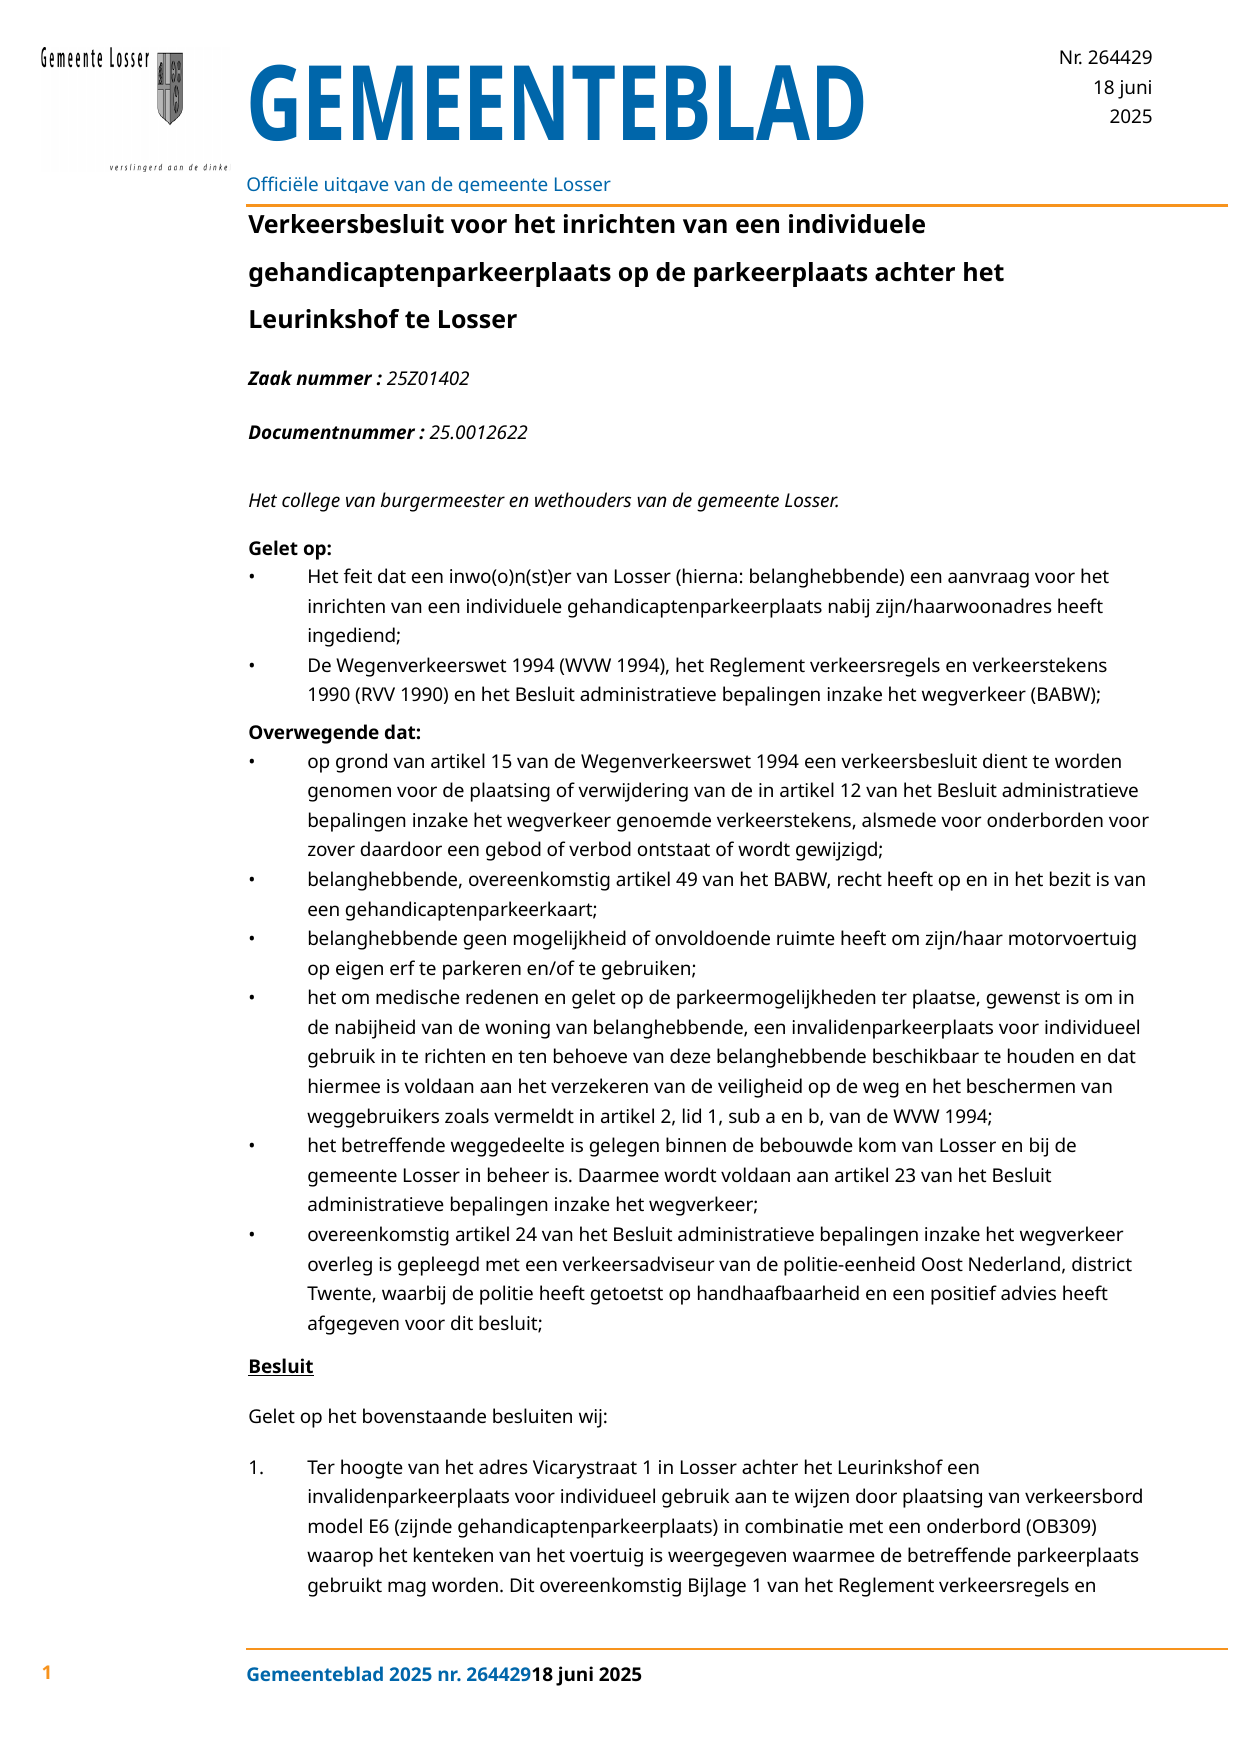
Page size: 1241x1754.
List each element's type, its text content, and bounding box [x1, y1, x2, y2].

picture [41, 47, 231, 172]
text Gelet op: [248, 535, 1152, 561]
text Verkeersbesluit voor het inrichten van een individuele gehandicaptenparkeerplaats op de parkeerplaats achter het Leurinkshof te Losser [248, 207, 1152, 336]
list Ter hoogte van het adres Vicarystraat 1 in Losser achter het Leurinkshof een invalidenparkeerplaats voor individueel gebruik aan te wijzen door plaatsing van verkeersbord model E6 (zijnde gehandicaptenparkeerplaats) in combinatie met een onderbord (OB309) waarop het kenteken van het voertuig is weergegeven waarmee de betreffende parkeerplaats gebruikt mag worden. Dit overeenkomstig Bijlage 1 van het Reglement verkeersregels en [248, 1454, 1152, 1598]
list overeenkomstig artikel 24 van het Besluit administratieve bepalingen inzake het wegverkeer overleg is gepleegd met een verkeersadviseur van de politie-eenheid Oost Nederland, district Twente, waarbij de politie heeft getoetst op handhaafbaarheid en een positief advies heeft afgegeven voor dit besluit; [248, 1221, 1152, 1336]
text Gelet op het bovenstaande besluiten wij: [248, 1403, 1152, 1429]
text Besluit [248, 1353, 1152, 1379]
list het betreffende weggedeelte is gelegen binnen de bebouwde kom van Losser en bij de gemeente Losser in beheer is. Daarmee wordt voldaan aan artikel 23 van het Besluit administratieve bepalingen inzake het wegverkeer; [248, 1132, 1152, 1217]
text Overwegende dat: [248, 719, 1152, 745]
text Zaak nummer : 25Z01402 [248, 366, 1152, 391]
text Documentnummer : 25.0012622 [248, 419, 1152, 445]
list De Wegenverkeerswet 1994 (WVW 1994), het Reglement verkeersregels en verkeerstekens 1990 (RVV 1990) en het Besluit administratieve bepalingen inzake het wegverkeer (BABW); [248, 652, 1152, 707]
text Het college van burgermeester en wethouders van de gemeente Losser. [248, 487, 1152, 513]
list belanghebbende, overeenkomstig artikel 49 van het BABW, recht heeft op en in het bezit is van een gehandicaptenparkeerkaart; [248, 866, 1152, 921]
list op grond van artikel 15 van de Wegenverkeerswet 1994 een verkeersbesluit dient te worden genomen voor de plaatsing of verwijdering van de in artikel 12 van het Besluit administratieve bepalingen inzake het wegverkeer genoemde verkeerstekens, alsmede voor onderborden voor zover daardoor een gebod of verbod ontstaat of wordt gewijzigd; [248, 748, 1152, 862]
list het om medische redenen en gelet op de parkeermogelijkheden ter plaatse, gewenst is om in de nabijheid van de woning van belanghebbende, een invalidenparkeerplaats voor individueel gebruik in te richten en ten behoeve van deze belanghebbende beschikbaar te houden en dat hiermee is voldaan aan het verzekeren van de veiligheid op de weg en het beschermen van weggebruikers zoals vermeldt in artikel 2, lid 1, sub a en b, van de WVW 1994; [248, 984, 1152, 1128]
list belanghebbende geen mogelijkheid of onvoldoende ruimte heeft om zijn/haar motorvoertuig op eigen erf te parkeren en/of te gebruiken; [248, 925, 1152, 981]
list Het feit dat een inwo(o)n(st)er van Losser (hierna: belanghebbende) een aanvraag voor het inrichten van een individuele gehandicaptenparkeerplaats nabij zijn/haarwoonadres heeft ingediend; [248, 563, 1152, 648]
